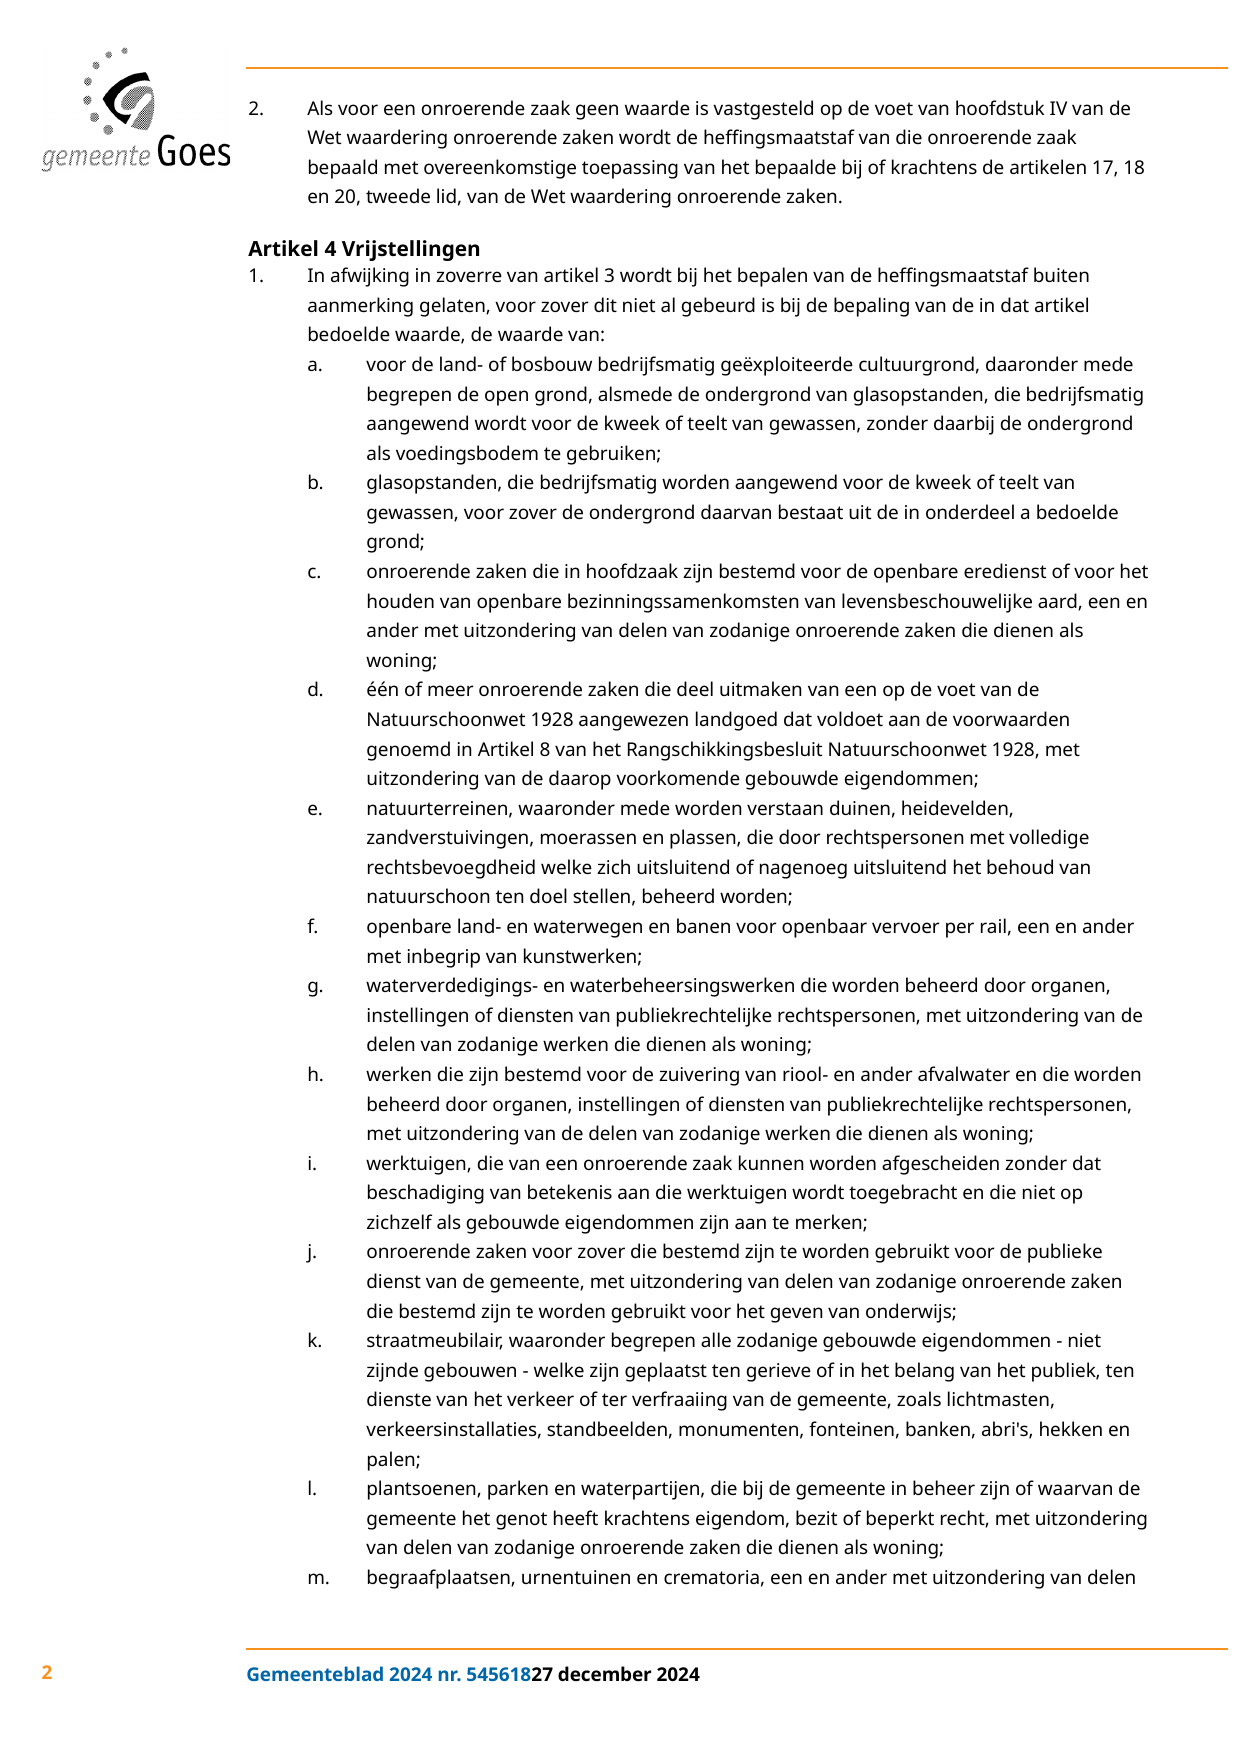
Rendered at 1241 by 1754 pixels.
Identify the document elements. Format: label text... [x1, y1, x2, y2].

list waterverdedigings- en waterbeheersingswerken die worden beheerd door organen, instellingen of diensten van publiekrechtelijke rechtspersonen, met uitzondering van de delen van zodanige werken die dienen als woning; [307, 972, 1152, 1057]
list glasopstanden, die bedrijfsmatig worden aangewend voor de kweek of teelt van gewassen, voor zover de ondergrond daarvan bestaat uit de in onderdeel a bedoelde grond; [307, 469, 1152, 554]
list openbare land- en waterwegen en banen voor openbaar vervoer per rail, een en ander met inbegrip van kunstwerken; [307, 913, 1152, 968]
list begraafplaatsen, urnentuinen en crematoria, een en ander met uitzondering van delen [307, 1564, 1152, 1590]
picture [41, 47, 231, 172]
list Als voor een onroerende zaak geen waarde is vastgesteld op de voet van hoofdstuk IV van de Wet waardering onroerende zaken wordt de heffingsmaatstaf van die onroerende zaak bepaald met overeenkomstige toepassing van het bepaalde bij of krachtens de artikelen 17, 18 en 20, tweede lid, van de Wet waardering onroerende zaken. [248, 95, 1152, 209]
list één of meer onroerende zaken die deel uitmaken van een op de voet van de Natuurschoonwet 1928 aangewezen landgoed dat voldoet aan de voorwaarden genoemd in Artikel 8 van het Rangschikkingsbesluit Natuurschoonwet 1928, met uitzondering van de daarop voorkomende gebouwde eigendommen; [307, 677, 1152, 791]
text Artikel 4 Vrijstellingen [248, 234, 1152, 262]
list straatmeubilair, waaronder begrepen alle zodanige gebouwde eigendommen - niet zijnde gebouwen - welke zijn geplaatst ten gerieve of in het belang van het publiek, ten dienste van het verkeer of ter verfraaiing van de gemeente, zoals lichtmasten, verkeersinstallaties, standbeelden, monumenten, fonteinen, banken, abri's, hekken en palen; [307, 1327, 1152, 1471]
list voor de land- of bosbouw bedrijfsmatig geëxploiteerde cultuurgrond, daaronder mede begrepen de open grond, alsmede de ondergrond van glasopstanden, die bedrijfsmatig aangewend wordt voor de kweek of teelt van gewassen, zonder daarbij de ondergrond als voedingsbodem te gebruiken; [307, 351, 1152, 466]
list onroerende zaken voor zover die bestemd zijn te worden gebruikt voor de publieke dienst van de gemeente, met uitzondering van delen van zodanige onroerende zaken die bestemd zijn te worden gebruikt voor het geven van onderwijs; [307, 1239, 1152, 1323]
list plantsoenen, parken en waterpartijen, die bij de gemeente in beheer zijn of waarvan de gemeente het genot heeft krachtens eigendom, bezit of beperkt recht, met uitzondering van delen van zodanige onroerende zaken die dienen als woning; [307, 1475, 1152, 1560]
list In afwijking in zoverre van artikel 3 wordt bij het bepalen van de heffingsmaatstaf buiten aanmerking gelaten, voor zover dit niet al gebeurd is bij de bepaling van de in dat artikel bedoelde waarde, de waarde van: [248, 262, 1152, 347]
list werken die zijn bestemd voor de zuivering van riool- en ander afvalwater en die worden beheerd door organen, instellingen of diensten van publiekrechtelijke rechtspersonen, met uitzondering van de delen van zodanige werken die dienen als woning; [307, 1061, 1152, 1146]
list natuurterreinen, waaronder mede worden verstaan duinen, heidevelden, zandverstuivingen, moerassen en plassen, die door rechtspersonen met volledige rechtsbevoegdheid welke zich uitsluitend of nagenoeg uitsluitend het behoud van natuurschoon ten doel stellen, beheerd worden; [307, 795, 1152, 909]
list werktuigen, die van een onroerende zaak kunnen worden afgescheiden zonder dat beschadiging van betekenis aan die werktuigen wordt toegebracht en die niet op zichzelf als gebouwde eigendommen zijn aan te merken; [307, 1150, 1152, 1235]
list onroerende zaken die in hoofdzaak zijn bestemd voor de openbare eredienst of voor het houden van openbare bezinningssamenkomsten van levensbeschouwelijke aard, een en ander met uitzondering van delen van zodanige onroerende zaken die dienen als woning; [307, 558, 1152, 673]
